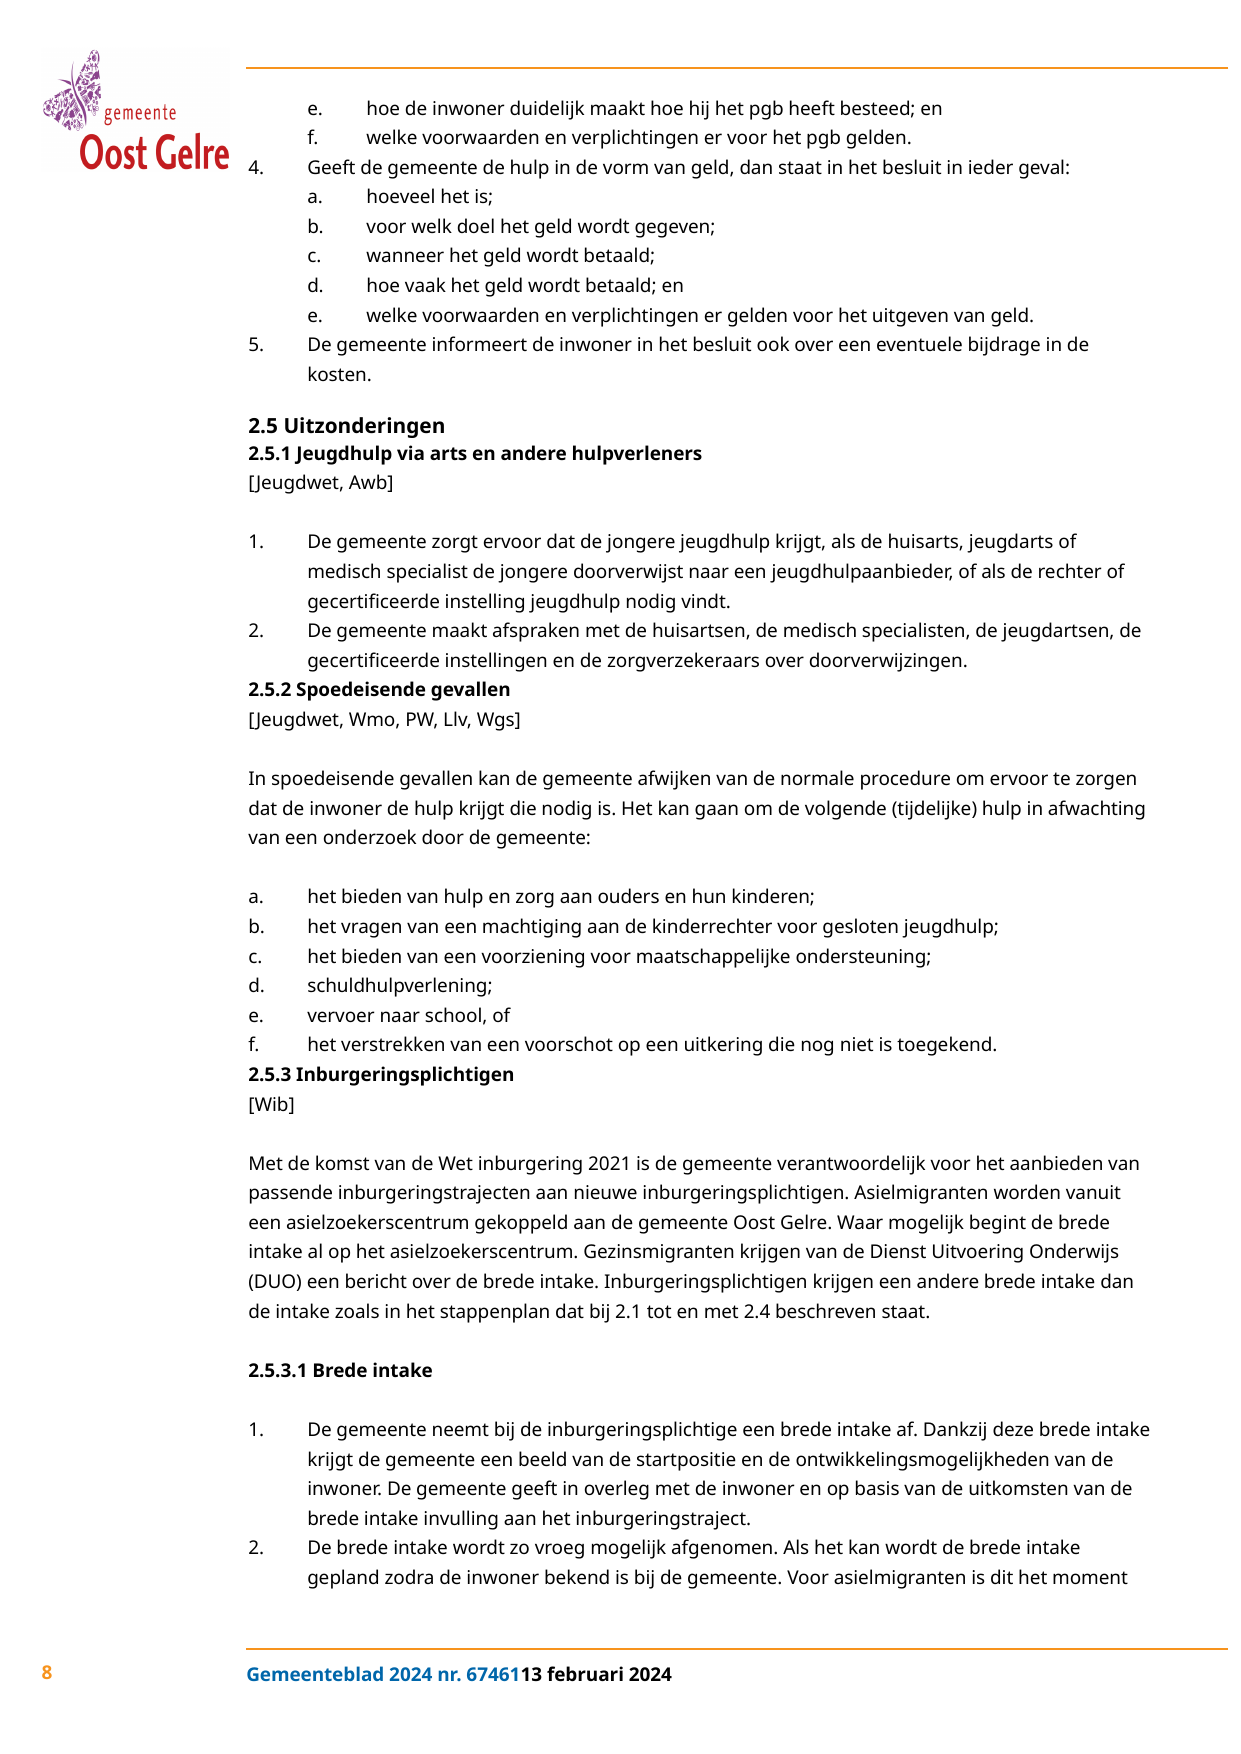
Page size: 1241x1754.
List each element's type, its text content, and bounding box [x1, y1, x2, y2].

text 2.5.3 Inburgeringsplichtigen [248, 1061, 1152, 1087]
list hoeveel het is; [307, 183, 1152, 209]
list het verstrekken van een voorschot op een uitkering die nog niet is toegekend. [248, 1032, 1152, 1057]
text In spoedeisende gevallen kan de gemeente afwijken van de normale procedure om ervoor te zorgen dat de inwoner de hulp krijgt die nodig is. Het kan gaan om de volgende (tijdelijke) hulp in afwachting van een onderzoek door de gemeente: [248, 765, 1152, 850]
list De gemeente neemt bij de inburgeringsplichtige een brede intake af. Dankzij deze brede intake krijgt de gemeente een beeld van de startpositie en de ontwikkelingsmogelijkheden van de inwoner. De gemeente geeft in overleg met de inwoner en op basis van de uitkomsten van de brede intake invulling aan het inburgeringstraject. [248, 1416, 1152, 1531]
list De gemeente maakt afspraken met de huisartsen, de medisch specialisten, de jeugdartsen, de gecertificeerde instellingen en de zorgverzekeraars over doorverwijzingen. [248, 617, 1152, 673]
text 2.5.1 Jeugdhulp via arts en andere hulpverleners [248, 440, 1152, 466]
list De brede intake wordt zo vroeg mogelijk afgenomen. Als het kan wordt de brede intake gepland zodra de inwoner bekend is bij de gemeente. Voor asielmigranten is dit het moment [248, 1534, 1152, 1590]
list voor welk doel het geld wordt gegeven; [307, 213, 1152, 239]
picture [41, 47, 231, 172]
list wanneer het geld wordt betaald; [307, 243, 1152, 268]
list De gemeente zorgt ervoor dat de jongere jeugdhulp krijgt, als de huisarts, jeugdarts of medisch specialist de jongere doorverwijst naar een jeugdhulpaanbieder, of als de rechter of gecertificeerde instelling jeugdhulp nodig vindt. [248, 529, 1152, 613]
list Geeft de gemeente de hulp in de vorm van geld, dan staat in het besluit in ieder geval: [248, 154, 1152, 180]
list hoe de inwoner duidelijk maakt hoe hij het pgb heeft besteed; en [307, 95, 1152, 121]
list het vragen van een machtiging aan de kinderrechter voor gesloten jeugdhulp; [248, 913, 1152, 939]
list schuldhulpverlening; [248, 972, 1152, 998]
list het bieden van een voorziening voor maatschappelijke ondersteuning; [248, 943, 1152, 968]
text 2.5.2 Spoedeisende gevallen [248, 677, 1152, 702]
text [Jeugdwet, Awb] [248, 469, 1152, 495]
text Met de komst van de Wet inburgering 2021 is de gemeente verantwoordelijk voor het aanbieden van passende inburgeringstrajecten aan nieuwe inburgeringsplichtigen. Asielmigranten worden vanuit een asielzoekerscentrum gekoppeld aan de gemeente Oost Gelre. Waar mogelijk begint de brede intake al op het asielzoekerscentrum. Gezinsmigranten krijgen van de Dienst Uitvoering Onderwijs (DUO) een bericht over de brede intake. Inburgeringsplichtigen krijgen een andere brede intake dan de intake zoals in het stappenplan dat bij 2.1 tot en met 2.4 beschreven staat. [248, 1150, 1152, 1323]
list vervoer naar school, of [248, 1002, 1152, 1028]
list het bieden van hulp en zorg aan ouders en hun kinderen; [248, 884, 1152, 909]
text 2.5.3.1 Brede intake [248, 1357, 1152, 1383]
text 2.5 Uitzonderingen [248, 411, 1152, 440]
text [Wib] [248, 1091, 1152, 1116]
list De gemeente informeert de inwoner in het besluit ook over een eventuele bijdrage in de kosten. [248, 331, 1152, 387]
list welke voorwaarden en verplichtingen er voor het pgb gelden. [307, 124, 1152, 150]
list welke voorwaarden en verplichtingen er gelden voor het uitgeven van geld. [307, 302, 1152, 328]
text [Jeugdwet, Wmo, PW, Llv, Wgs] [248, 706, 1152, 732]
list hoe vaak het geld wordt betaald; en [307, 272, 1152, 298]
